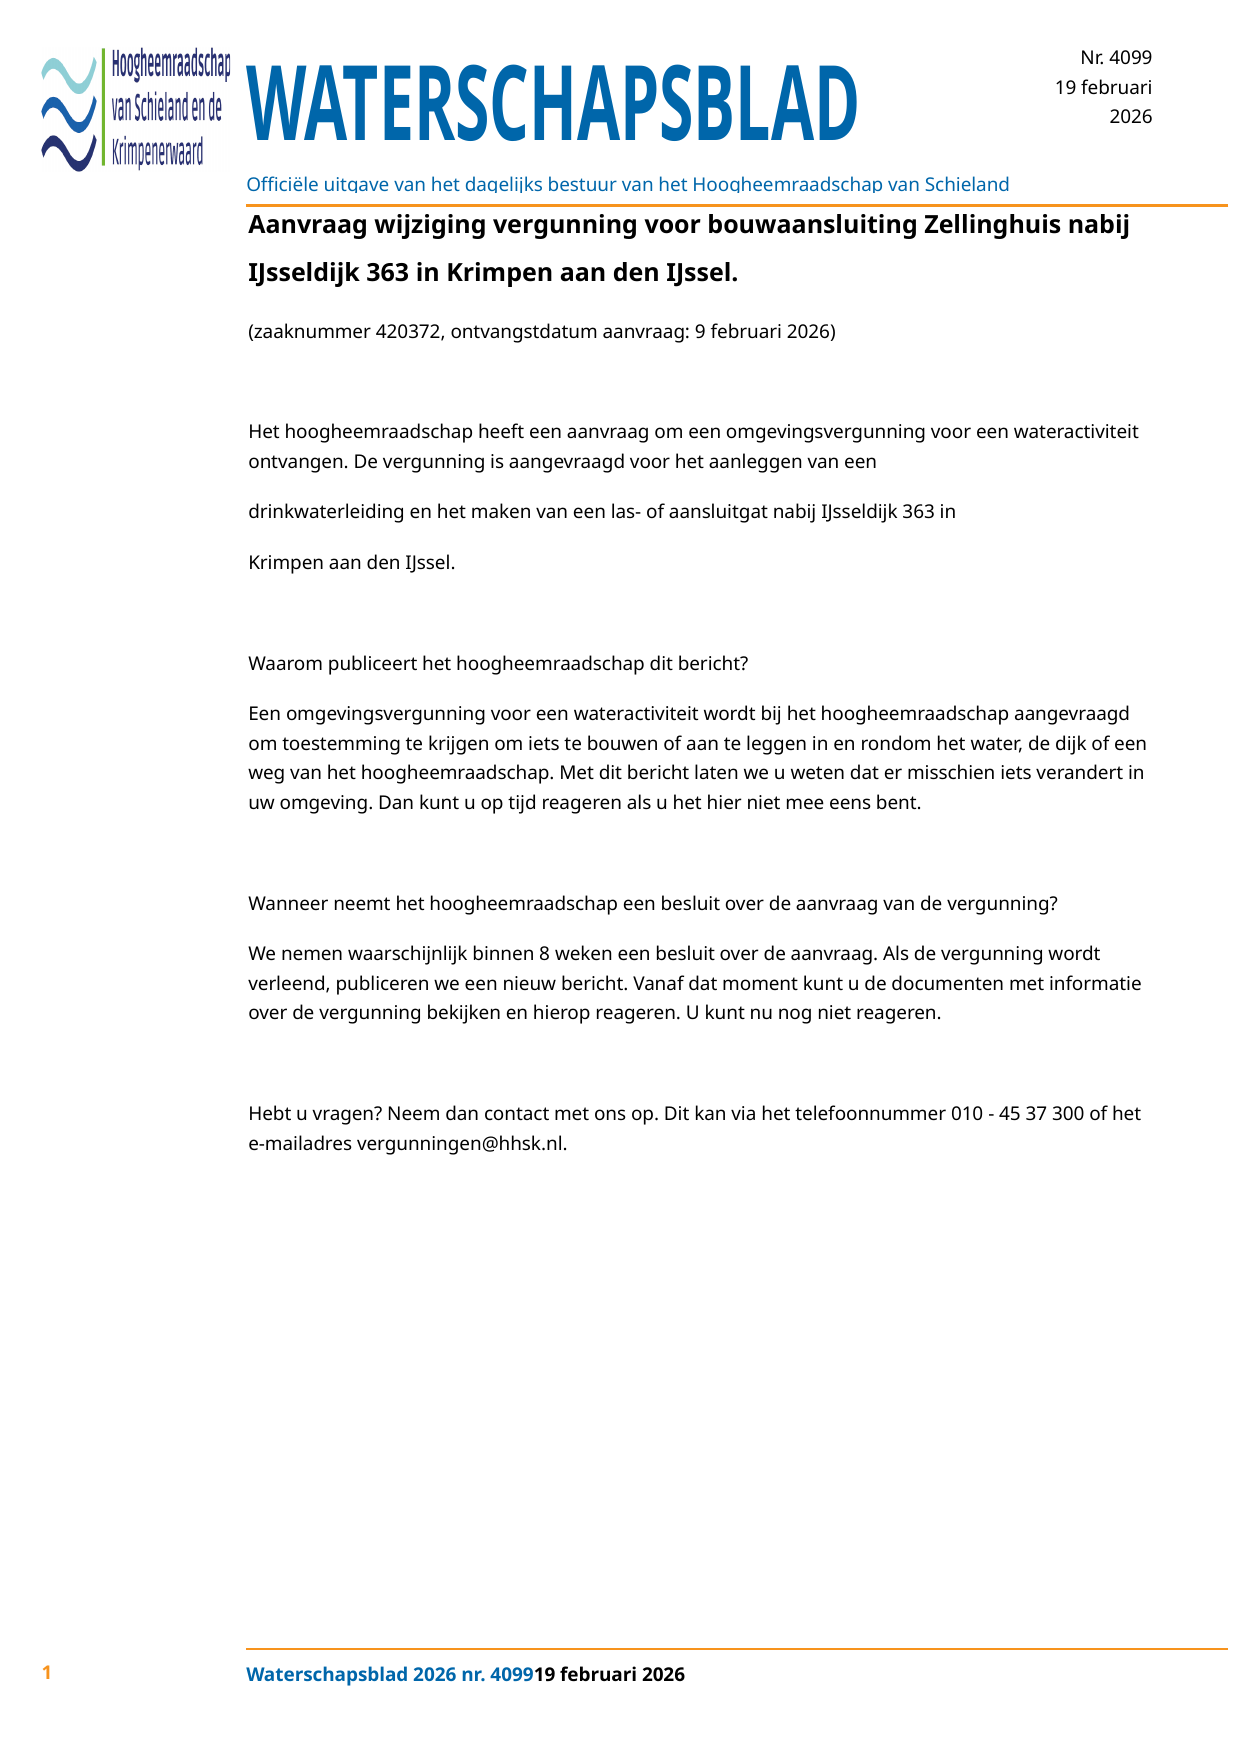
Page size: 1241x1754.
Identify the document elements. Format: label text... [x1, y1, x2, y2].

text Waarom publiceert het hoogheemraadschap dit bericht? [248, 650, 1152, 676]
text drinkwaterleiding en het maken van een las- of aansluitgat nabij IJsseldijk 363 in [248, 499, 1152, 524]
text Het hoogheemraadschap heeft een aanvraag om een omgevingsvergunning voor een wateractiviteit ontvangen. De vergunning is aangevraagd voor het aanleggen van een [248, 419, 1152, 474]
text (zaaknummer 420372, ontvangstdatum aanvraag: 9 februari 2026) [248, 318, 1152, 344]
text Krimpen aan den IJssel. [248, 549, 1152, 575]
text Aanvraag wijziging vergunning voor bouwaansluiting Zellinghuis nabij IJsseldijk 363 in Krimpen aan den IJssel. [248, 207, 1152, 288]
text Wanneer neemt het hoogheemraadschap een besluit over de aanvraag van de vergunning? [248, 890, 1152, 916]
text Hebt u vragen? Neem dan contact met ons op. Dit kan via het telefoonnummer 010 - 45 37 300 of het e-mailadres vergunningen@hhsk.nl. [248, 1100, 1152, 1156]
text Een omgevingsvergunning voor een wateractiviteit wordt bij het hoogheemraadschap aangevraagd om toestemming te krijgen om iets te bouwen of aan te leggen in en rondom het water, de dijk of een weg van het hoogheemraadschap. Met dit bericht laten we u weten dat er misschien iets verandert in uw omgeving. Dan kunt u op tijd reageren als u het hier niet mee eens bent. [248, 700, 1152, 815]
picture [41, 47, 231, 172]
text We nemen waarschijnlijk binnen 8 weken een besluit over de aanvraag. Als de vergunning wordt verleend, publiceren we een nieuw bericht. Vanaf dat moment kunt u de documenten met informatie over de vergunning bekijken en hierop reageren. U kunt nu nog niet reageren. [248, 940, 1152, 1025]
